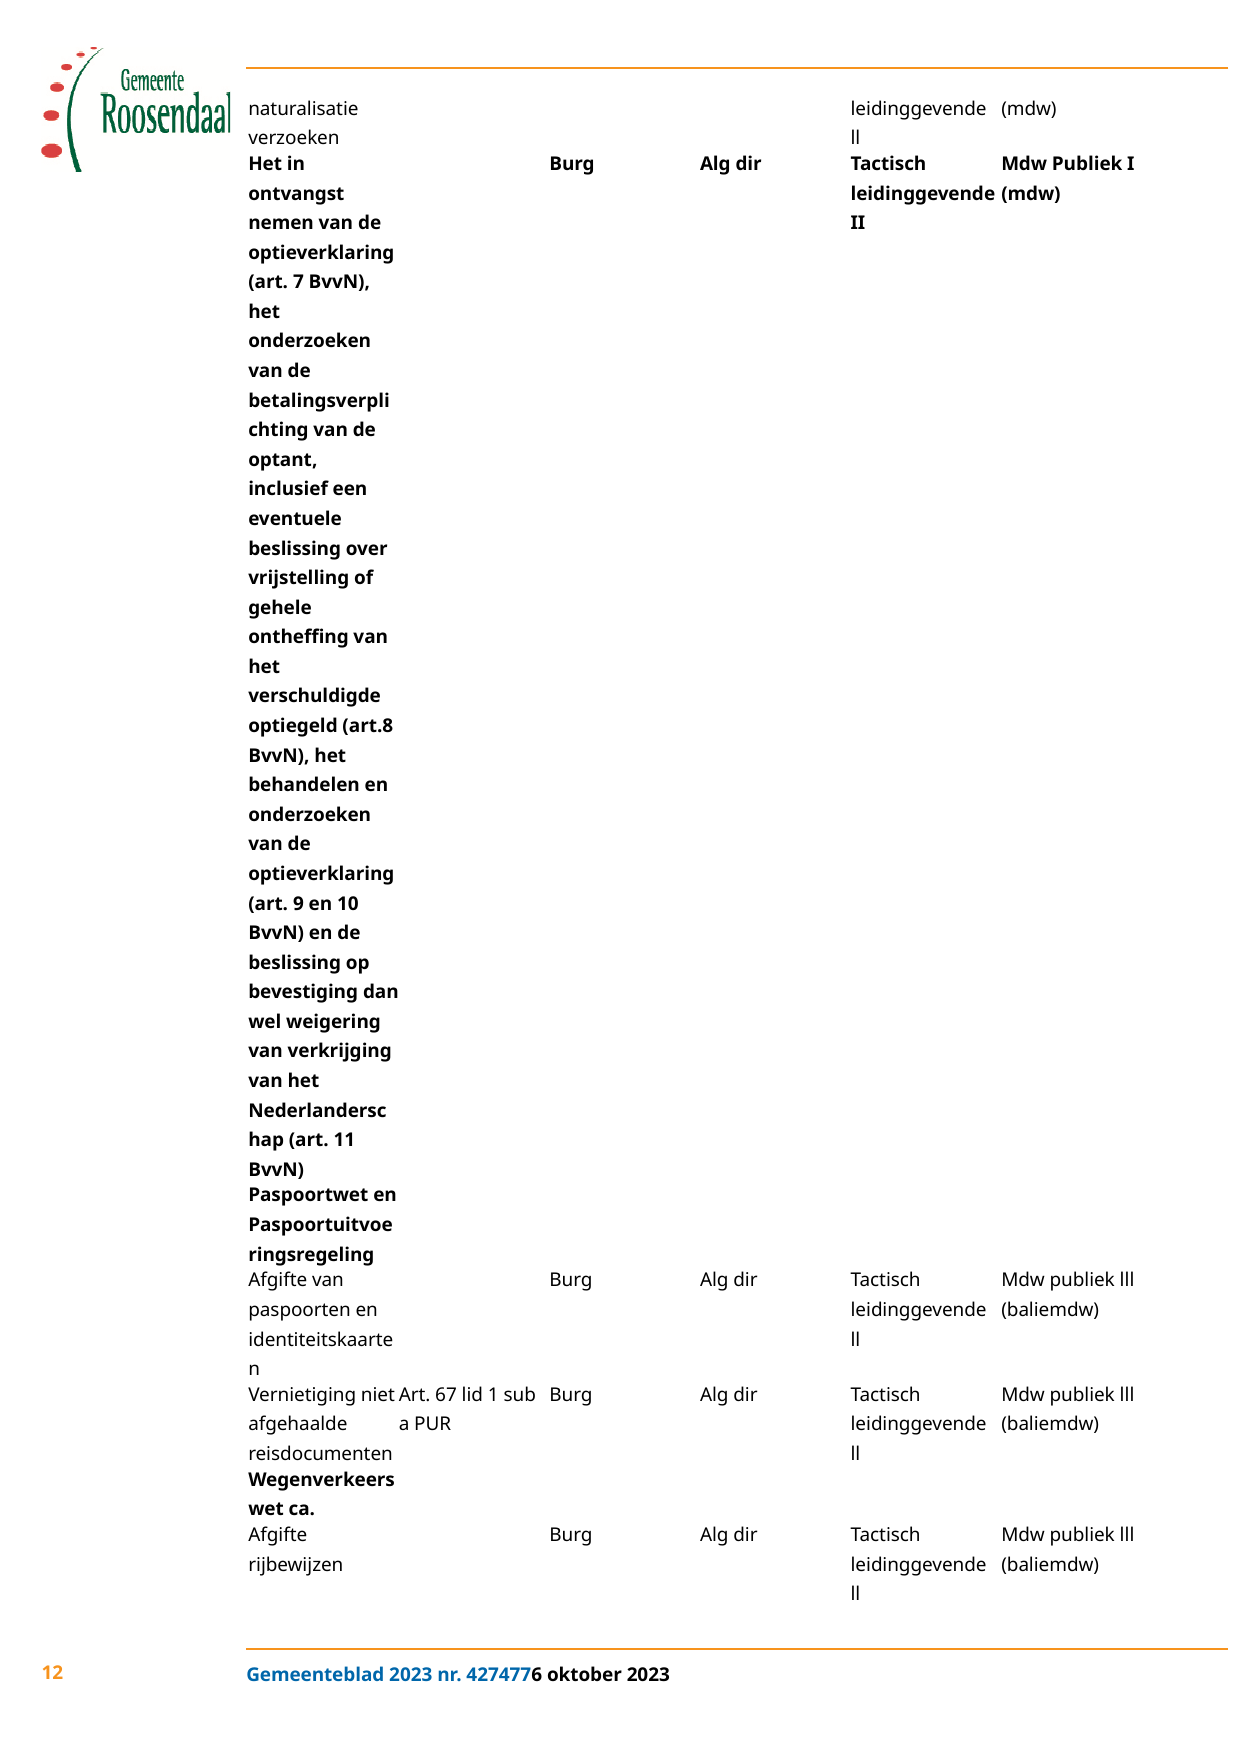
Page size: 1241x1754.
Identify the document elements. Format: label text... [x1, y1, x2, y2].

table_cell (mdw) [1001, 95, 1152, 150]
picture [41, 47, 231, 172]
table_cell Alg dir [700, 1521, 850, 1606]
table_cell Tactisch leidinggevende II [850, 150, 1001, 1182]
table_cell Afgifte van paspoorten en identiteitskaarten [248, 1267, 398, 1381]
table_cell [399, 1521, 549, 1606]
table_cell Alg dir [700, 1381, 850, 1466]
table_cell [399, 95, 549, 150]
table_cell Burg [549, 1521, 700, 1606]
table_cell [850, 1466, 1001, 1521]
table_cell Art. 67 lid 1 sub a PUR [399, 1381, 549, 1466]
table_cell Burg [549, 150, 700, 1182]
table_cell [399, 1267, 549, 1381]
table_cell [700, 1466, 850, 1521]
table_cell [1001, 1182, 1152, 1267]
table_cell Tactisch leidinggevende ll [850, 1381, 1001, 1466]
table_cell [850, 1182, 1001, 1267]
table_cell Mdw publiek lll (baliemdw) [1001, 1381, 1152, 1466]
table_cell Het in ontvangst nemen van de optieverklaring (art. 7 BvvN), het onderzoeken van de betalingsverplichting van de optant, inclusief een eventuele beslissing over vrijstelling of gehele ontheffing van het verschuldigde optiegeld (art.8 BvvN), het behandelen en onderzoeken van de optieverklaring (art. 9 en 10 BvvN) en de beslissing op bevestiging dan wel weigering van verkrijging van het Nederlanderschap (art. 11 BvvN) [248, 150, 398, 1182]
table_cell [700, 95, 850, 150]
table_cell Mdw publiek lll (baliemdw) [1001, 1521, 1152, 1606]
table_cell [399, 1466, 549, 1521]
table_cell Tactisch leidinggevende ll [850, 1521, 1001, 1606]
table_cell Mdw Publiek I (mdw) [1001, 150, 1152, 1182]
table_cell Alg dir [700, 1267, 850, 1381]
table_cell [549, 95, 700, 150]
table_cell [549, 1182, 700, 1267]
table_cell Burg [549, 1381, 700, 1466]
table_cell [399, 150, 549, 1182]
table_cell Tactisch leidinggevende ll [850, 1267, 1001, 1381]
table_cell Wegenverkeerswet ca. [248, 1466, 398, 1521]
table_cell [1001, 1466, 1152, 1521]
table_cell Afgifte rijbewijzen [248, 1521, 398, 1606]
table_cell naturalisatie verzoeken [248, 95, 398, 150]
table_cell [700, 1182, 850, 1267]
table_cell [549, 1466, 700, 1521]
table_cell Burg [549, 1267, 700, 1381]
table_cell Paspoortwet en Paspoortuitvoeringsregeling [248, 1182, 398, 1267]
table_cell Mdw publiek lll (baliemdw) [1001, 1267, 1152, 1381]
table_cell Vernietiging niet afgehaalde reisdocumenten [248, 1381, 398, 1466]
table_cell Alg dir [700, 150, 850, 1182]
table_cell leidinggevende ll [850, 95, 1001, 150]
table_cell [399, 1182, 549, 1267]
